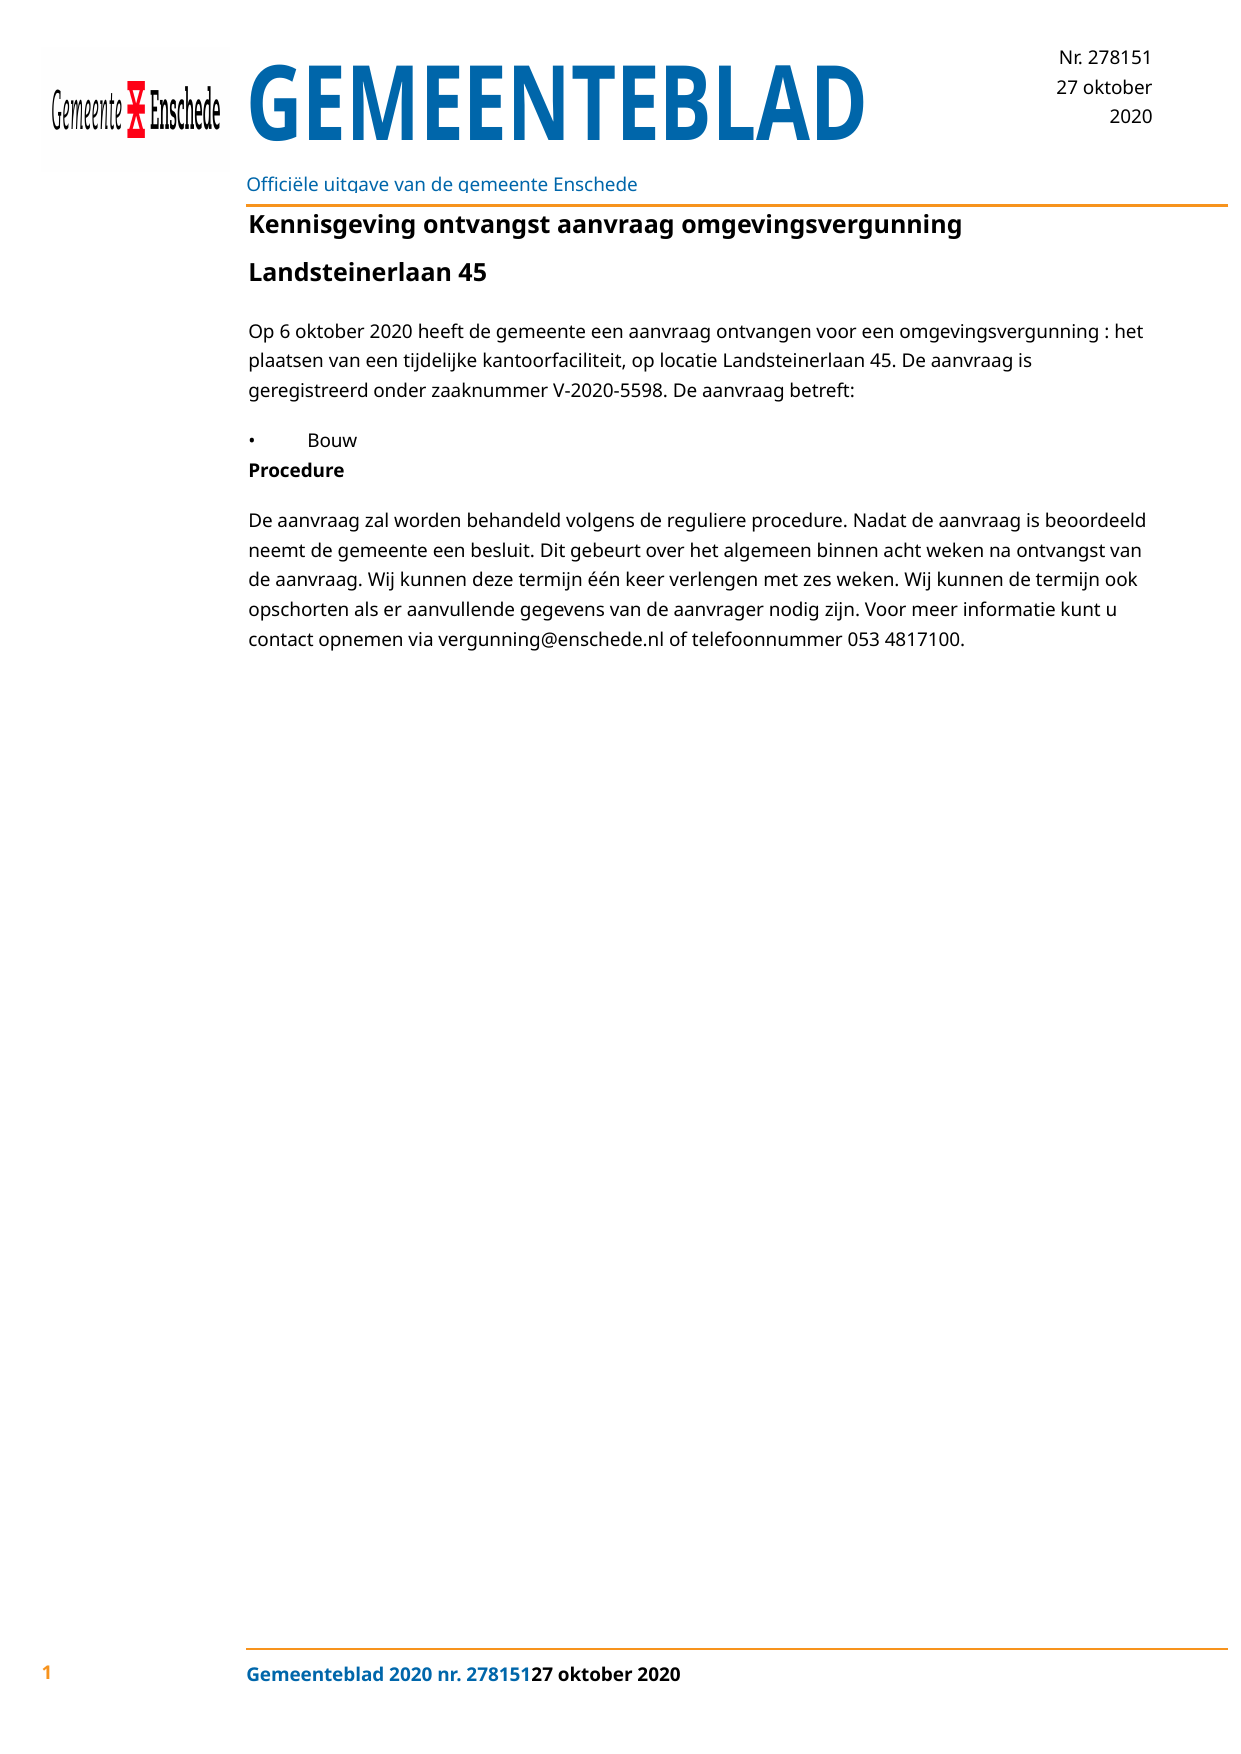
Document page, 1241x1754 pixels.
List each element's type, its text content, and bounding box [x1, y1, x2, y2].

text Op 6 oktober 2020 heeft de gemeente een aanvraag ontvangen voor een omgevingsvergunning : het plaatsen van een tijdelijke kantoorfaciliteit, op locatie Landsteinerlaan 45. De aanvraag is geregistreerd onder zaaknummer V-2020-5598. De aanvraag betreft: [248, 318, 1152, 403]
text Kennisgeving ontvangst aanvraag omgevingsvergunning Landsteinerlaan 45 [248, 207, 1152, 288]
picture [41, 47, 231, 172]
list Bouw [248, 427, 1152, 453]
text Procedure [248, 457, 1152, 483]
text De aanvraag zal worden behandeld volgens de reguliere procedure. Nadat de aanvraag is beoordeeld neemt de gemeente een besluit. Dit gebeurt over het algemeen binnen acht weken na ontvangst van de aanvraag. Wij kunnen deze termijn één keer verlengen met zes weken. Wij kunnen de termijn ook opschorten als er aanvullende gegevens van de aanvrager nodig zijn. Voor meer informatie kunt u contact opnemen via vergunning@enschede.nl of telefoonnummer 053 4817100. [248, 507, 1152, 652]
